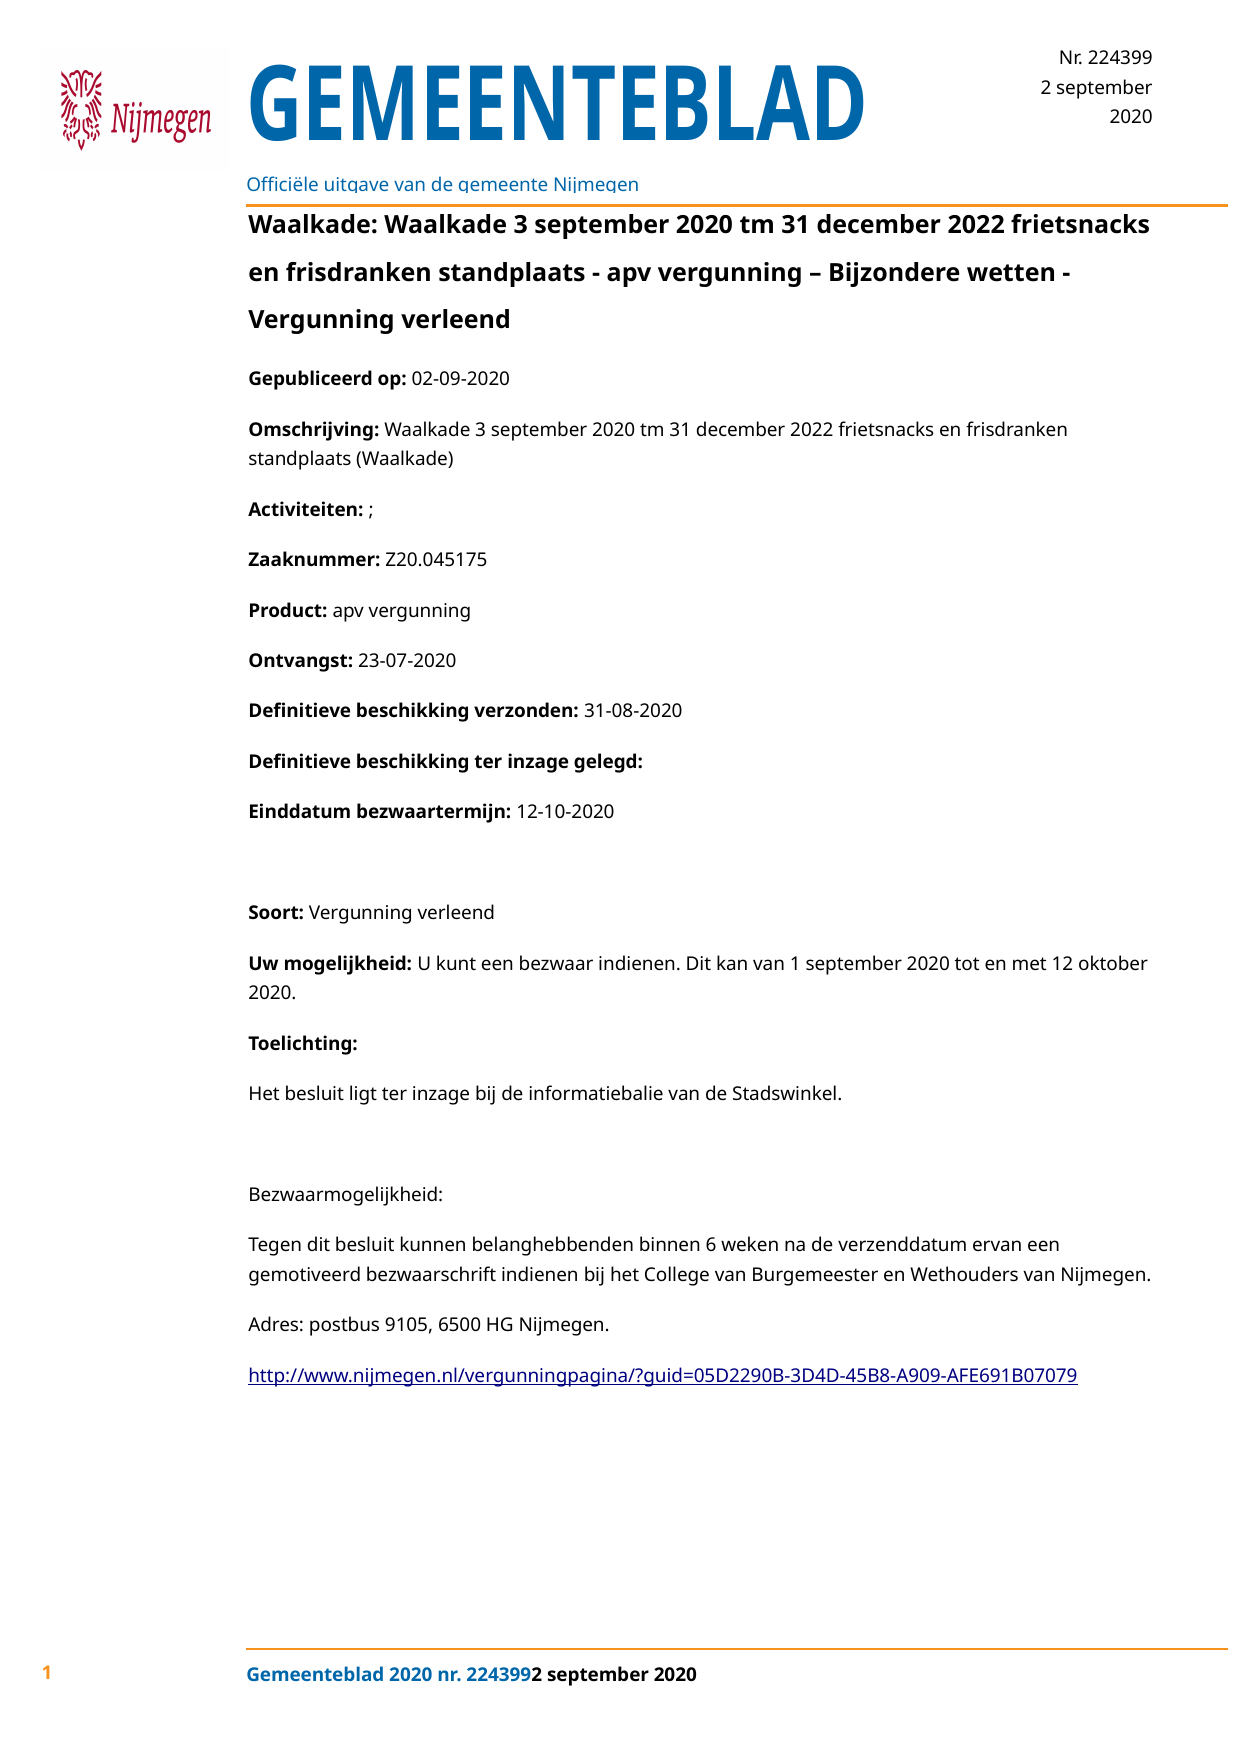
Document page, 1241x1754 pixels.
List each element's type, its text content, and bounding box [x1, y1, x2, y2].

text Omschrijving: Waalkade 3 september 2020 tm 31 december 2022 frietsnacks en frisdranken standplaats (Waalkade) [248, 416, 1152, 471]
text Ontvangst: 23-07-2020 [248, 647, 1152, 673]
text Zaaknummer: Z20.045175 [248, 546, 1152, 572]
text Bezwaarmogelijkheid: [248, 1181, 1152, 1207]
text Activiteiten: ; [248, 496, 1152, 522]
text Tegen dit besluit kunnen belanghebbenden binnen 6 weken na de verzenddatum ervan een gemotiveerd bezwaarschrift indienen bij het College van Burgemeester en Wethouders van Nijmegen. [248, 1231, 1152, 1287]
text Soort: Vergunning verleend [248, 899, 1152, 925]
text Product: apv vergunning [248, 597, 1152, 622]
text Het besluit ligt ter inzage bij de informatiebalie van de Stadswinkel. [248, 1080, 1152, 1106]
text Definitieve beschikking ter inzage gelegd: [248, 748, 1152, 774]
text http://www.nijmegen.nl/vergunningpagina/?guid=05D2290B-3D4D-45B8-A909-AFE691B07079 [248, 1362, 1152, 1387]
text Uw mogelijkheid: U kunt een bezwaar indienen. Dit kan van 1 september 2020 tot en met 12 oktober 2020. [248, 950, 1152, 1005]
text Adres: postbus 9105, 6500 HG Nijmegen. [248, 1311, 1152, 1337]
picture [41, 47, 231, 172]
text Definitieve beschikking verzonden: 31-08-2020 [248, 698, 1152, 723]
text Waalkade: Waalkade 3 september 2020 tm 31 december 2022 frietsnacks en frisdranken standplaats - apv vergunning – Bijzondere wetten - Vergunning verleend [248, 207, 1152, 336]
text Einddatum bezwaartermijn: 12-10-2020 [248, 798, 1152, 824]
text Gepubliceerd op: 02-09-2020 [248, 366, 1152, 391]
text Toelichting: [248, 1030, 1152, 1055]
